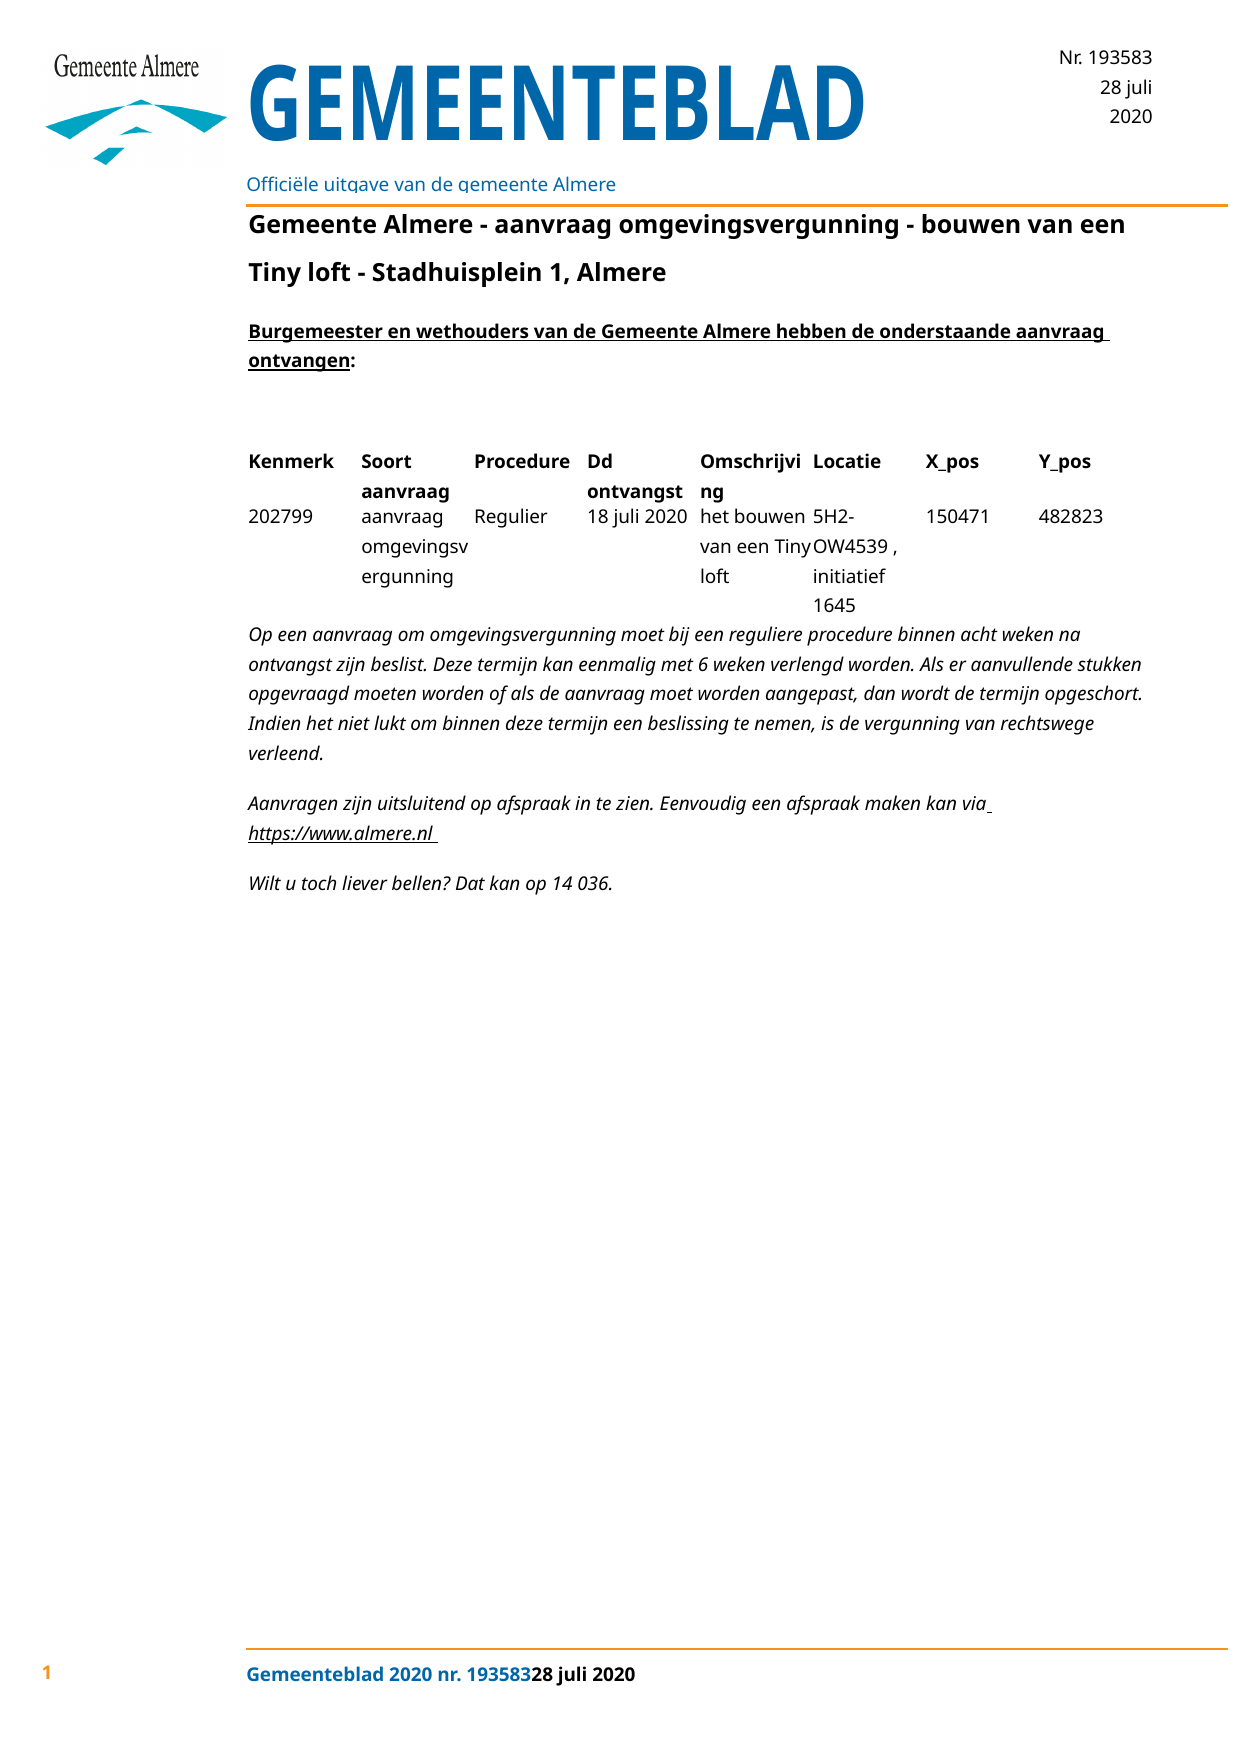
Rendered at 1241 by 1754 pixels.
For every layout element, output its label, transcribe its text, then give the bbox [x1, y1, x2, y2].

table_header Omschrijving [700, 449, 813, 504]
table_header Procedure [474, 449, 587, 504]
table_cell 18 juli 2020 [587, 504, 700, 618]
table_header Kenmerk [248, 449, 361, 504]
table_cell 202799 [248, 504, 361, 618]
picture [41, 47, 231, 172]
table_header Locatie [813, 449, 926, 504]
table_cell het bouwen van een Tiny loft [700, 504, 813, 618]
text Aanvragen zijn uitsluitend op afspraak in te zien. Eenvoudig een afspraak maken kan via https://www.almere.nl [248, 790, 1152, 846]
table_header Y_pos [1039, 449, 1152, 504]
table_header Soort aanvraag [361, 449, 474, 504]
text Gemeente Almere - aanvraag omgevingsvergunning - bouwen van een Tiny loft - Stadhuisplein 1, Almere [248, 207, 1152, 288]
table_cell 5H2-OW4539 , initiatief 1645 [813, 504, 926, 618]
table_header Dd ontvangst [587, 449, 700, 504]
text Op een aanvraag om omgevingsvergunning moet bij een reguliere procedure binnen acht weken na ontvangst zijn beslist. Deze termijn kan eenmalig met 6 weken verlengd worden. Als er aanvullende stukken opgevraagd moeten worden of als de aanvraag moet worden aangepast, dan wordt de termijn opgeschort. Indien het niet lukt om binnen deze termijn een beslissing te nemen, is de vergunning van rechtswege verleend. [248, 621, 1152, 766]
text Wilt u toch liever bellen? Dat kan op 14 036. [248, 870, 1152, 896]
table_cell aanvraag omgevingsvergunning [361, 504, 474, 618]
table_header X_pos [926, 449, 1038, 504]
text Burgemeester en wethouders van de Gemeente Almere hebben de onderstaande aanvraag ontvangen: [248, 318, 1152, 373]
table_cell 482823 [1039, 504, 1152, 618]
table_cell Regulier [474, 504, 587, 618]
table_cell 150471 [926, 504, 1038, 618]
